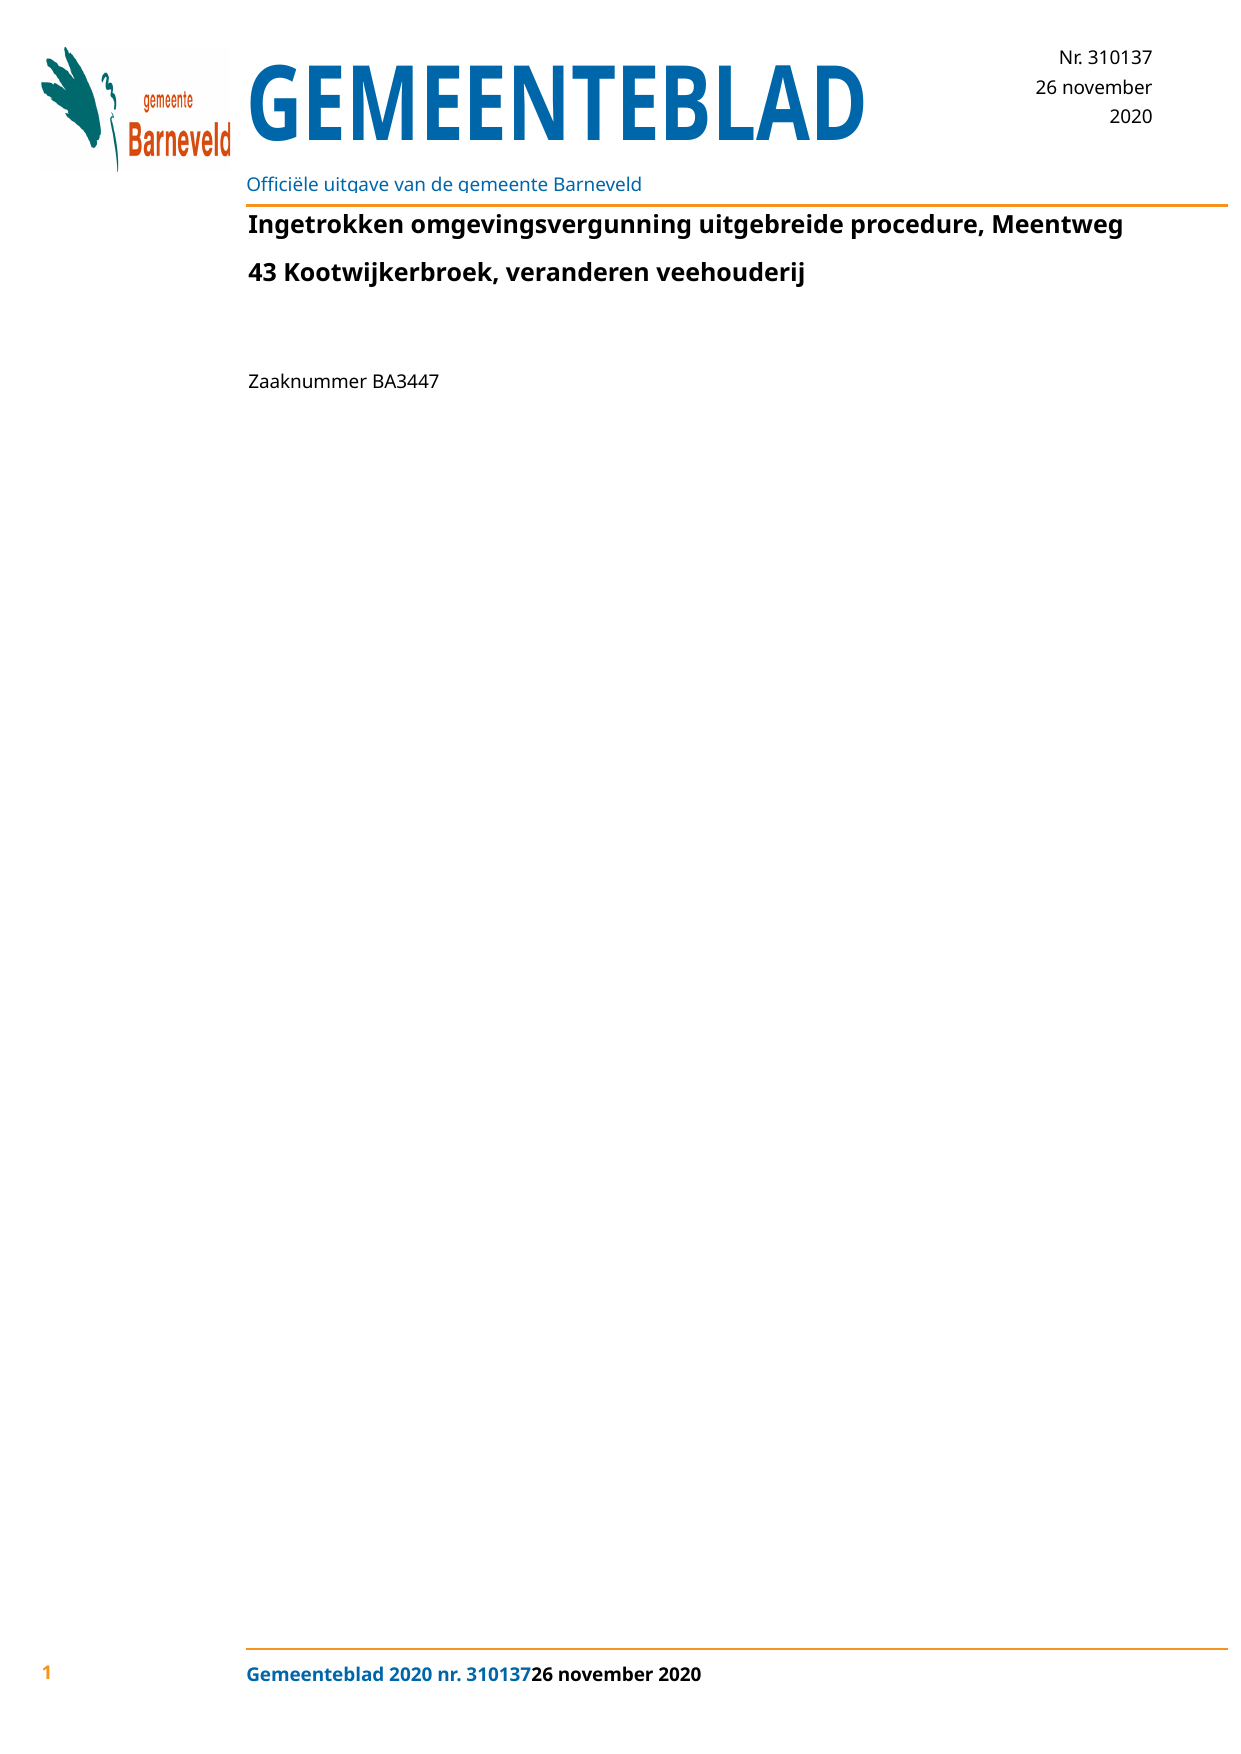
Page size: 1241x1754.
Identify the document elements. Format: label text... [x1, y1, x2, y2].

picture [41, 47, 231, 172]
text Zaaknummer BA3447 [248, 368, 1152, 394]
text Ingetrokken omgevingsvergunning uitgebreide procedure, Meentweg 43 Kootwijkerbroek, veranderen veehouderij [248, 207, 1152, 288]
